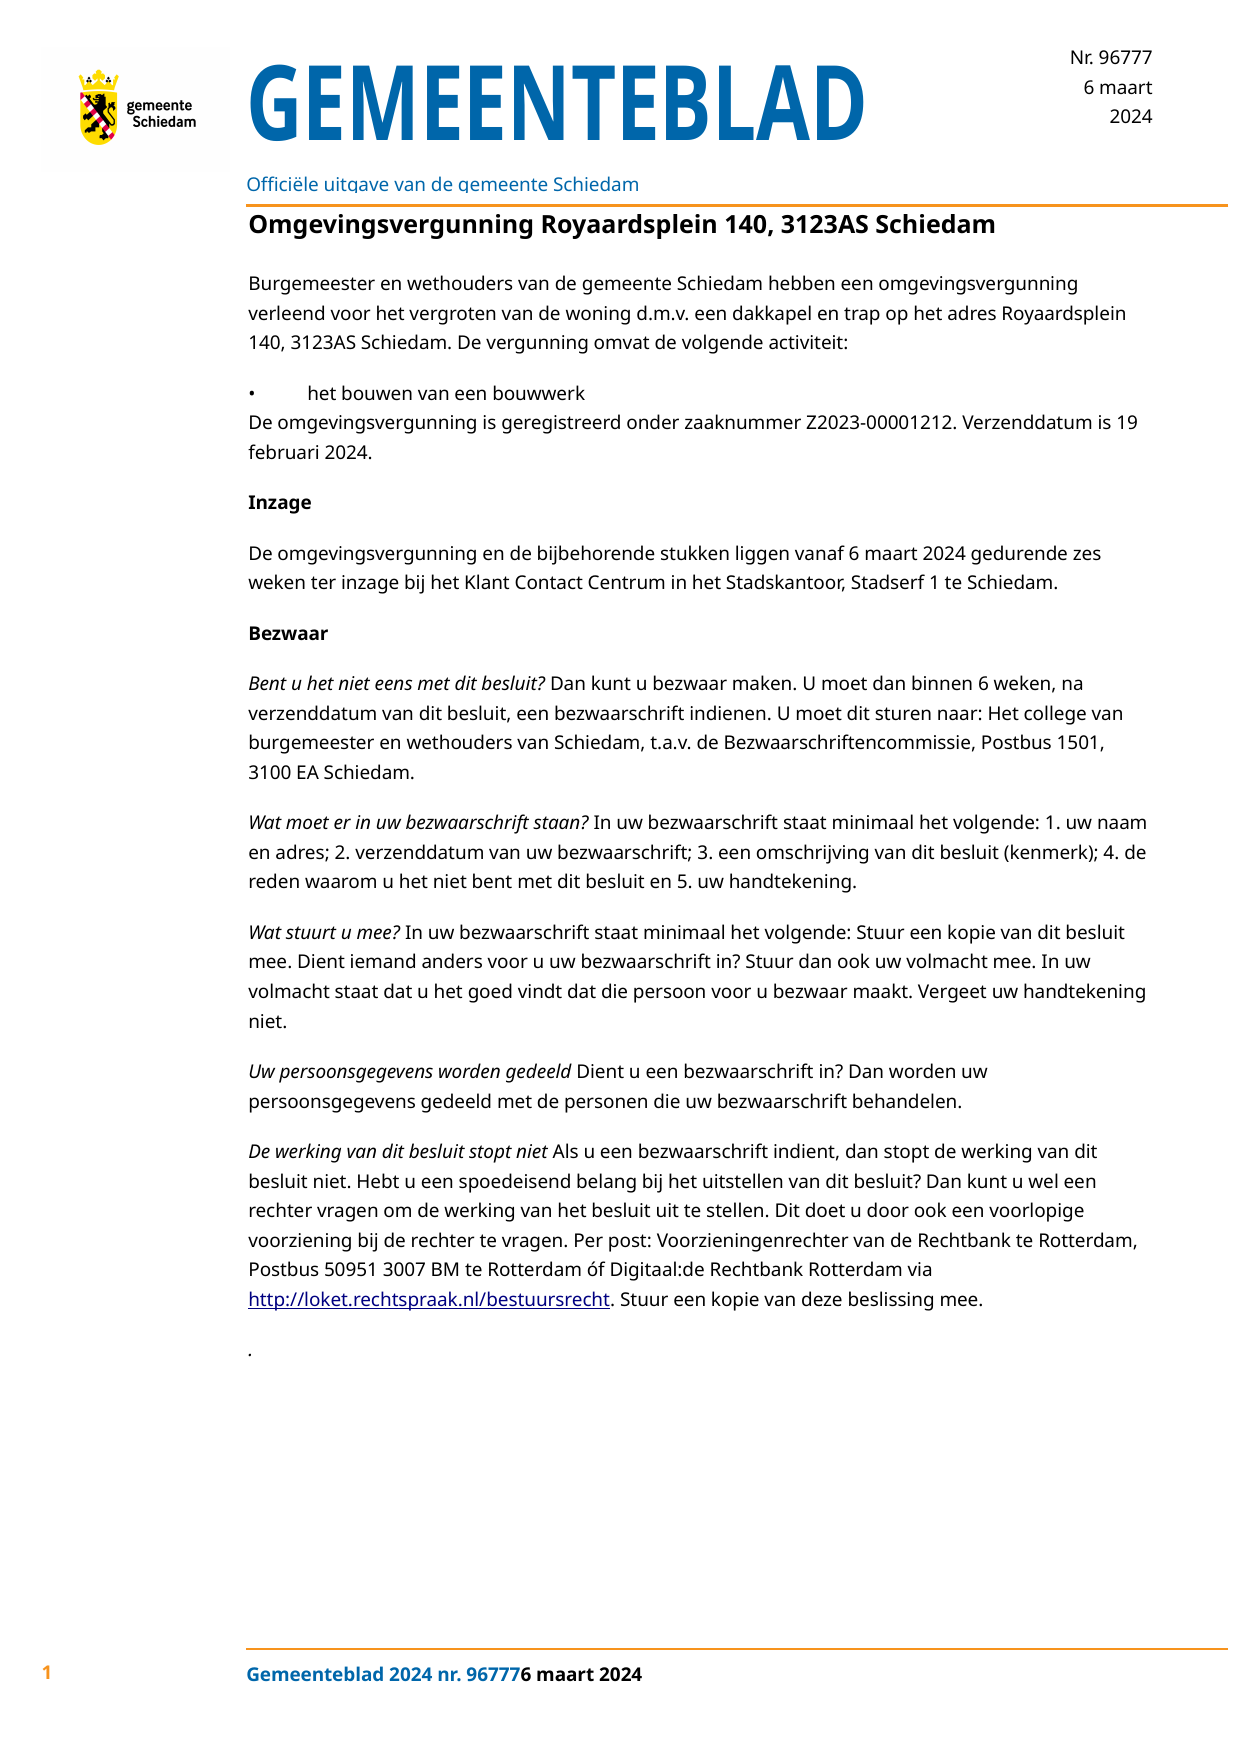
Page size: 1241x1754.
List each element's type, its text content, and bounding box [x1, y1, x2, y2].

text Uw persoonsgegevens worden gedeeld Dient u een bezwaarschrift in? Dan worden uw persoonsgegevens gedeeld met de personen die uw bezwaarschrift behandelen. [248, 1058, 1152, 1113]
text De omgevingsvergunning en de bijbehorende stukken liggen vanaf 6 maart 2024 gedurende zes weken ter inzage bij het Klant Contact Centrum in het Stadskantoor, Stadserf 1 te Schiedam. [248, 540, 1152, 595]
text Wat moet er in uw bezwaarschrift staan? In uw bezwaarschrift staat minimaal het volgende: 1. uw naam en adres; 2. verzenddatum van uw bezwaarschrift; 3. een omschrijving van dit besluit (kenmerk); 4. de reden waarom u het niet bent met dit besluit en 5. uw handtekening. [248, 809, 1152, 894]
text Wat stuurt u mee? In uw bezwaarschrift staat minimaal het volgende: Stuur een kopie van dit besluit mee. Dient iemand anders voor u uw bezwaarschrift in? Stuur dan ook uw volmacht mee. In uw volmacht staat dat u het goed vindt dat die persoon voor u bezwaar maakt. Vergeet uw handtekening niet. [248, 919, 1152, 1033]
text Burgemeester en wethouders van de gemeente Schiedam hebben een omgevingsvergunning verleend voor het vergroten van de woning d.m.v. een dakkapel en trap op het adres Royaardsplein 140, 3123AS Schiedam. De vergunning omvat de volgende activiteit: [248, 270, 1152, 355]
text Bezwaar [248, 620, 1152, 646]
picture [41, 47, 231, 172]
text Bent u het niet eens met dit besluit? Dan kunt u bezwaar maken. U moet dan binnen 6 weken, na verzenddatum van dit besluit, een bezwaarschrift indienen. U moet dit sturen naar: Het college van burgemeester en wethouders van Schiedam, t.a.v. de Bezwaarschriftencommissie, Postbus 1501, 3100 EA Schiedam. [248, 670, 1152, 785]
text De omgevingsvergunning is geregistreerd onder zaaknummer Z2023-00001212. Verzenddatum is 19 februari 2024. [248, 409, 1152, 465]
text Omgevingsvergunning Royaardsplein 140, 3123AS Schiedam [248, 207, 1152, 241]
text De werking van dit besluit stopt niet Als u een bezwaarschrift indient, dan stopt de werking van dit besluit niet. Hebt u een spoedeisend belang bij het uitstellen van dit besluit? Dan kunt u wel een rechter vragen om de werking van het besluit uit te stellen. Dit doet u door ook een voorlopige voorziening bij de rechter te vragen. Per post: Voorzieningenrechter van de Rechtbank te Rotterdam, Postbus 50951 3007 BM te Rotterdam óf Digitaal:de Rechtbank Rotterdam via http://loket.rechtspraak.nl/bestuursrecht. Stuur een kopie van deze beslissing mee. [248, 1138, 1152, 1312]
text Inzage [248, 489, 1152, 515]
list het bouwen van een bouwwerk [248, 380, 1152, 406]
text . [248, 1337, 1152, 1362]
